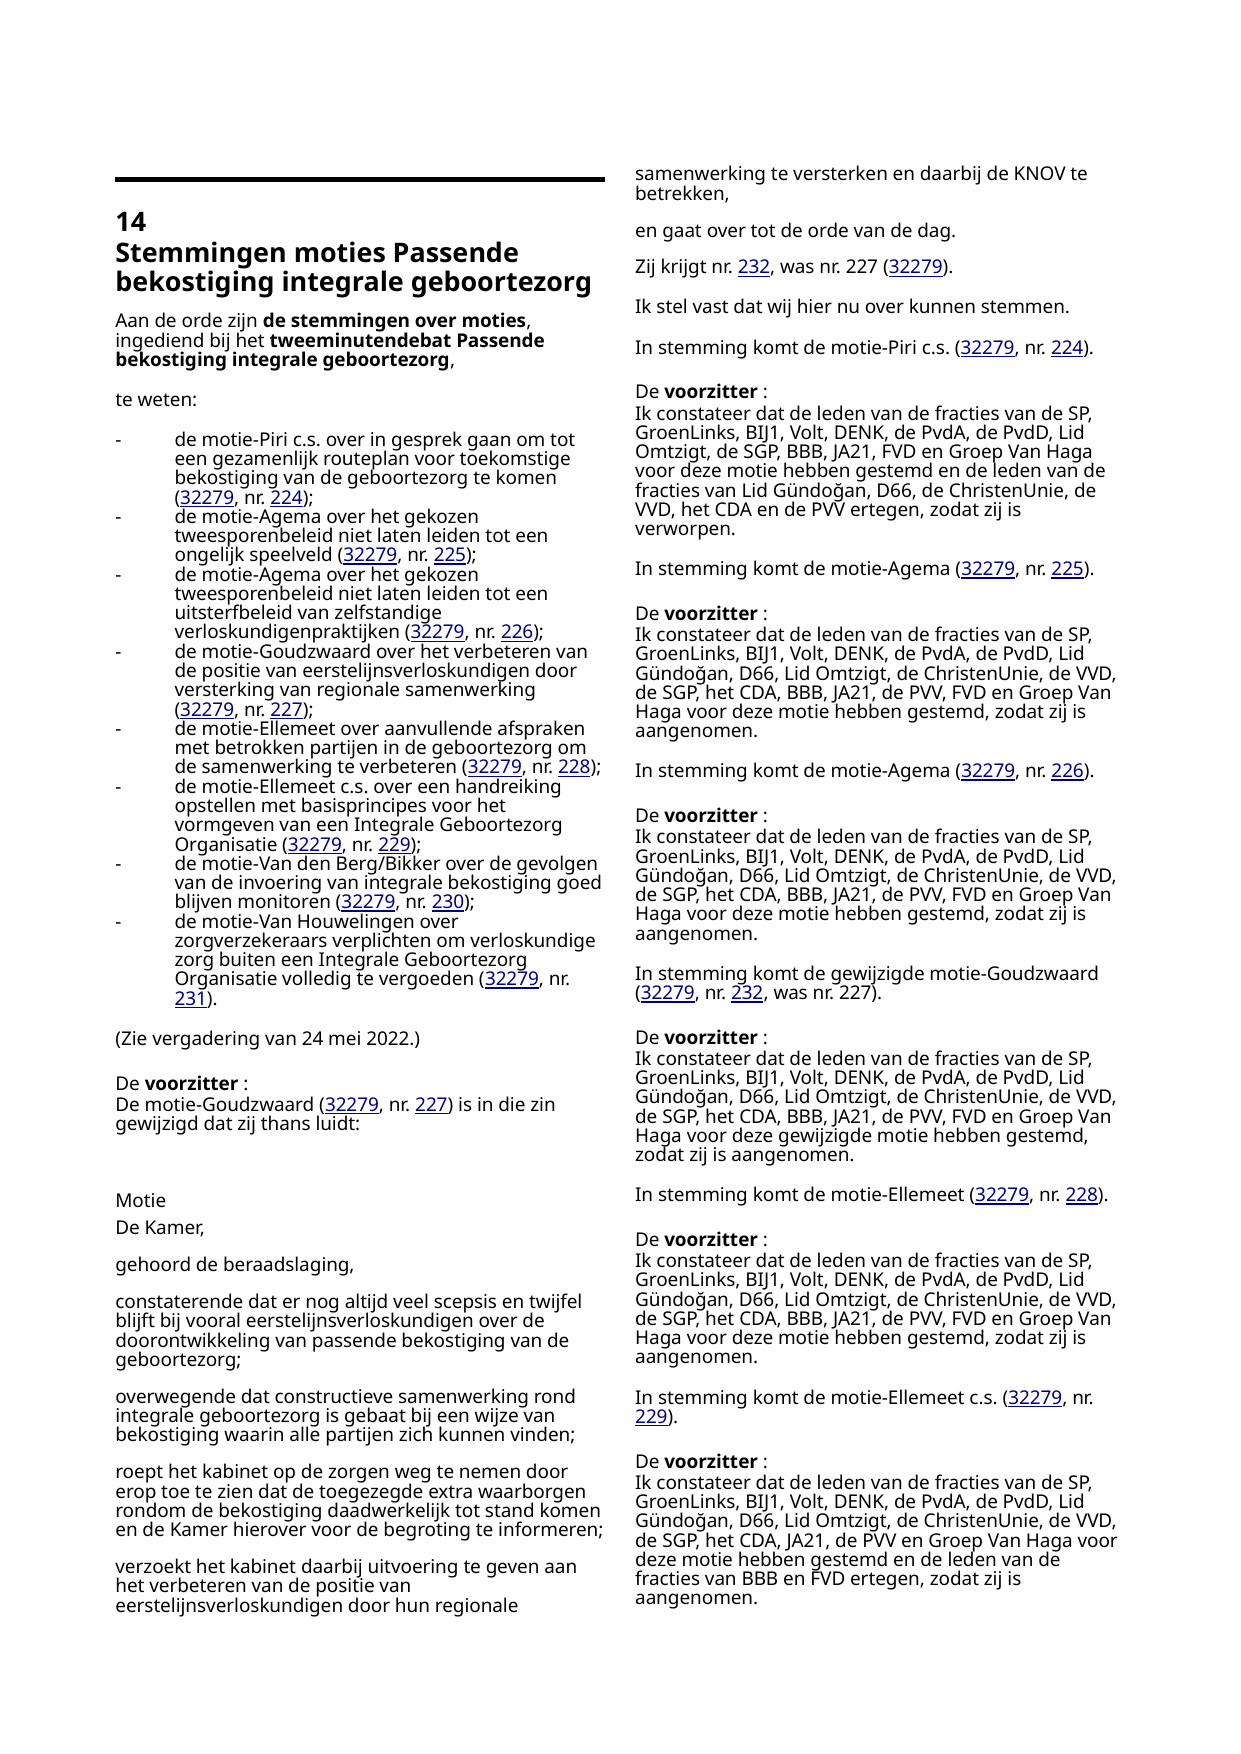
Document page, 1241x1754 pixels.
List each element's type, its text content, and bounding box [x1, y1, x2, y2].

text De voorzitter : [635, 803, 1125, 828]
text In stemming komt de motie-Ellemeet c.s. (32279, nr. 229). [635, 1389, 1125, 1427]
list de motie-Goudzwaard over het verbeteren van de positie van eerstelijnsverloskundigen door versterking van regionale samenwerking (32279, nr. 227); [115, 643, 605, 720]
text De voorzitter : [635, 1448, 1125, 1474]
text Ik constateer dat de leden van de fracties van de SP, GroenLinks, BIJ1, Volt, DENK, de PvdA, de PvdD, Lid Gündoğan, D66, Lid Omtzigt, de ChristenUnie, de VVD, de SGP, het CDA, BBB, JA21, de PVV, FVD en Groep Van Haga voor deze gewijzigde motie hebben gestemd, zodat zij is aangenomen. [635, 1050, 1125, 1166]
text (Zie vergadering van 24 mei 2022.) [115, 1030, 605, 1049]
text te weten: [115, 391, 605, 410]
text De voorzitter : [635, 1024, 1125, 1050]
text De motie-Goudzwaard (32279, nr. 227) is in die zin gewijzigd dat zij thans luidt: [115, 1096, 605, 1134]
text De voorzitter : [115, 1070, 605, 1096]
text Stemmingen moties Passende bekostiging integrale geboortezorg [115, 239, 605, 312]
list de motie-Agema over het gekozen tweesporenbeleid niet laten leiden tot een ongelijk speelveld (32279, nr. 225); [115, 508, 605, 566]
text In stemming komt de motie-Agema (32279, nr. 226). [635, 762, 1125, 782]
text In stemming komt de motie-Agema (32279, nr. 225). [635, 560, 1125, 579]
text roept het kabinet op de zorgen weg te nemen door erop toe te zien dat de toegezegde extra waarborgen rondom de bekostiging daadwerkelijk tot stand komen en de Kamer hierover voor de begroting te informeren; [115, 1463, 605, 1541]
text samenwerking te versterken en daarbij de KNOV te betrekken, [635, 165, 1125, 204]
text overwegende dat constructieve samenwerking rond integrale geboortezorg is gebaat bij een wijze van bekostiging waarin alle partijen zich kunnen vinden; [115, 1388, 605, 1446]
text 14 [115, 203, 605, 239]
text In stemming komt de motie-Piri c.s. (32279, nr. 224). [635, 339, 1125, 358]
text De voorzitter : [635, 379, 1125, 404]
list de motie-Van den Berg/Bikker over de gevolgen van de invoering van integrale bekostiging goed blijven monitoren (32279, nr. 230); [115, 855, 605, 913]
text De voorzitter : [635, 600, 1125, 626]
list de motie-Van Houwelingen over zorgverzekeraars verplichten om verloskundige zorg buiten een Integrale Geboortezorg Organisatie volledig te vergoeden (32279, nr. 231). [115, 913, 605, 1009]
text Ik constateer dat de leden van de fracties van de SP, GroenLinks, BIJ1, Volt, DENK, de PvdA, de PvdD, Lid Gündoğan, D66, Lid Omtzigt, de ChristenUnie, de VVD, de SGP, het CDA, BBB, JA21, de PVV, FVD en Groep Van Haga voor deze motie hebben gestemd, zodat zij is aangenomen. [635, 828, 1125, 944]
list de motie-Ellemeet c.s. over een handreiking opstellen met basisprincipes voor het vormgeven van een Integrale Geboortezorg Organisatie (32279, nr. 229); [115, 778, 605, 855]
text Ik constateer dat de leden van de fracties van de SP, GroenLinks, BIJ1, Volt, DENK, de PvdA, de PvdD, Lid Gündoğan, D66, Lid Omtzigt, de ChristenUnie, de VVD, de SGP, het CDA, JA21, de PVV en Groep Van Haga voor deze motie hebben gestemd en de leden van de fracties van BBB en FVD ertegen, zodat zij is aangenomen. [635, 1474, 1125, 1609]
text verzoekt het kabinet daarbij uitvoering te geven aan het verbeteren van de positie van eerstelijnsverloskundigen door hun regionale [115, 1558, 605, 1616]
text Ik constateer dat de leden van de fracties van de SP, GroenLinks, BIJ1, Volt, DENK, de PvdA, de PvdD, Lid Gündoğan, D66, Lid Omtzigt, de ChristenUnie, de VVD, de SGP, het CDA, BBB, JA21, de PVV, FVD en Groep Van Haga voor deze motie hebben gestemd, zodat zij is aangenomen. [635, 626, 1125, 742]
text gehoord de beraadslaging, [115, 1256, 605, 1275]
text Ik stel vast dat wij hier nu over kunnen stemmen. [635, 298, 1125, 318]
text Ik constateer dat de leden van de fracties van de SP, GroenLinks, BIJ1, Volt, DENK, de PvdA, de PvdD, Lid Omtzigt, de SGP, BBB, JA21, FVD en Groep Van Haga voor deze motie hebben gestemd en de leden van de fracties van Lid Gündoğan, D66, de ChristenUnie, de VVD, het CDA en de PVV ertegen, zodat zij is verworpen. [635, 404, 1125, 539]
text De Kamer, [115, 1219, 605, 1238]
text Aan de orde zijn de stemmingen over moties, ingediend bij het tweeminutendebat Passende bekostiging integrale geboortezorg, [115, 312, 605, 370]
text constaterende dat er nog altijd veel scepsis en twijfel blijft bij vooral eerstelijnsverloskundigen over de doorontwikkeling van passende bekostiging van de geboortezorg; [115, 1293, 605, 1370]
list de motie-Ellemeet over aanvullende afspraken met betrokken partijen in de geboortezorg om de samenwerking te verbeteren (32279, nr. 228); [115, 720, 605, 778]
text In stemming komt de gewijzigde motie-Goudzwaard (32279, nr. 232, was nr. 227). [635, 965, 1125, 1003]
text In stemming komt de motie-Ellemeet (32279, nr. 228). [635, 1186, 1125, 1206]
text en gaat over tot de orde van de dag. [635, 222, 1125, 241]
list de motie-Piri c.s. over in gesprek gaan om tot een gezamenlijk routeplan voor toekomstige bekostiging van de geboortezorg te komen (32279, nr. 224); [115, 431, 605, 508]
text Zij krijgt nr. 232, was nr. 227 (32279). [635, 258, 1125, 278]
list de motie-Agema over het gekozen tweesporenbeleid niet laten leiden tot een uitsterfbeleid van zelfstandige verloskundigenpraktijken (32279, nr. 226); [115, 566, 605, 643]
text Ik constateer dat de leden van de fracties van de SP, GroenLinks, BIJ1, Volt, DENK, de PvdA, de PvdD, Lid Gündoğan, D66, Lid Omtzigt, de ChristenUnie, de VVD, de SGP, het CDA, BBB, JA21, de PVV, FVD en Groep Van Haga voor deze motie hebben gestemd, zodat zij is aangenomen. [635, 1252, 1125, 1368]
text Motie [115, 1187, 605, 1213]
text De voorzitter : [635, 1226, 1125, 1252]
